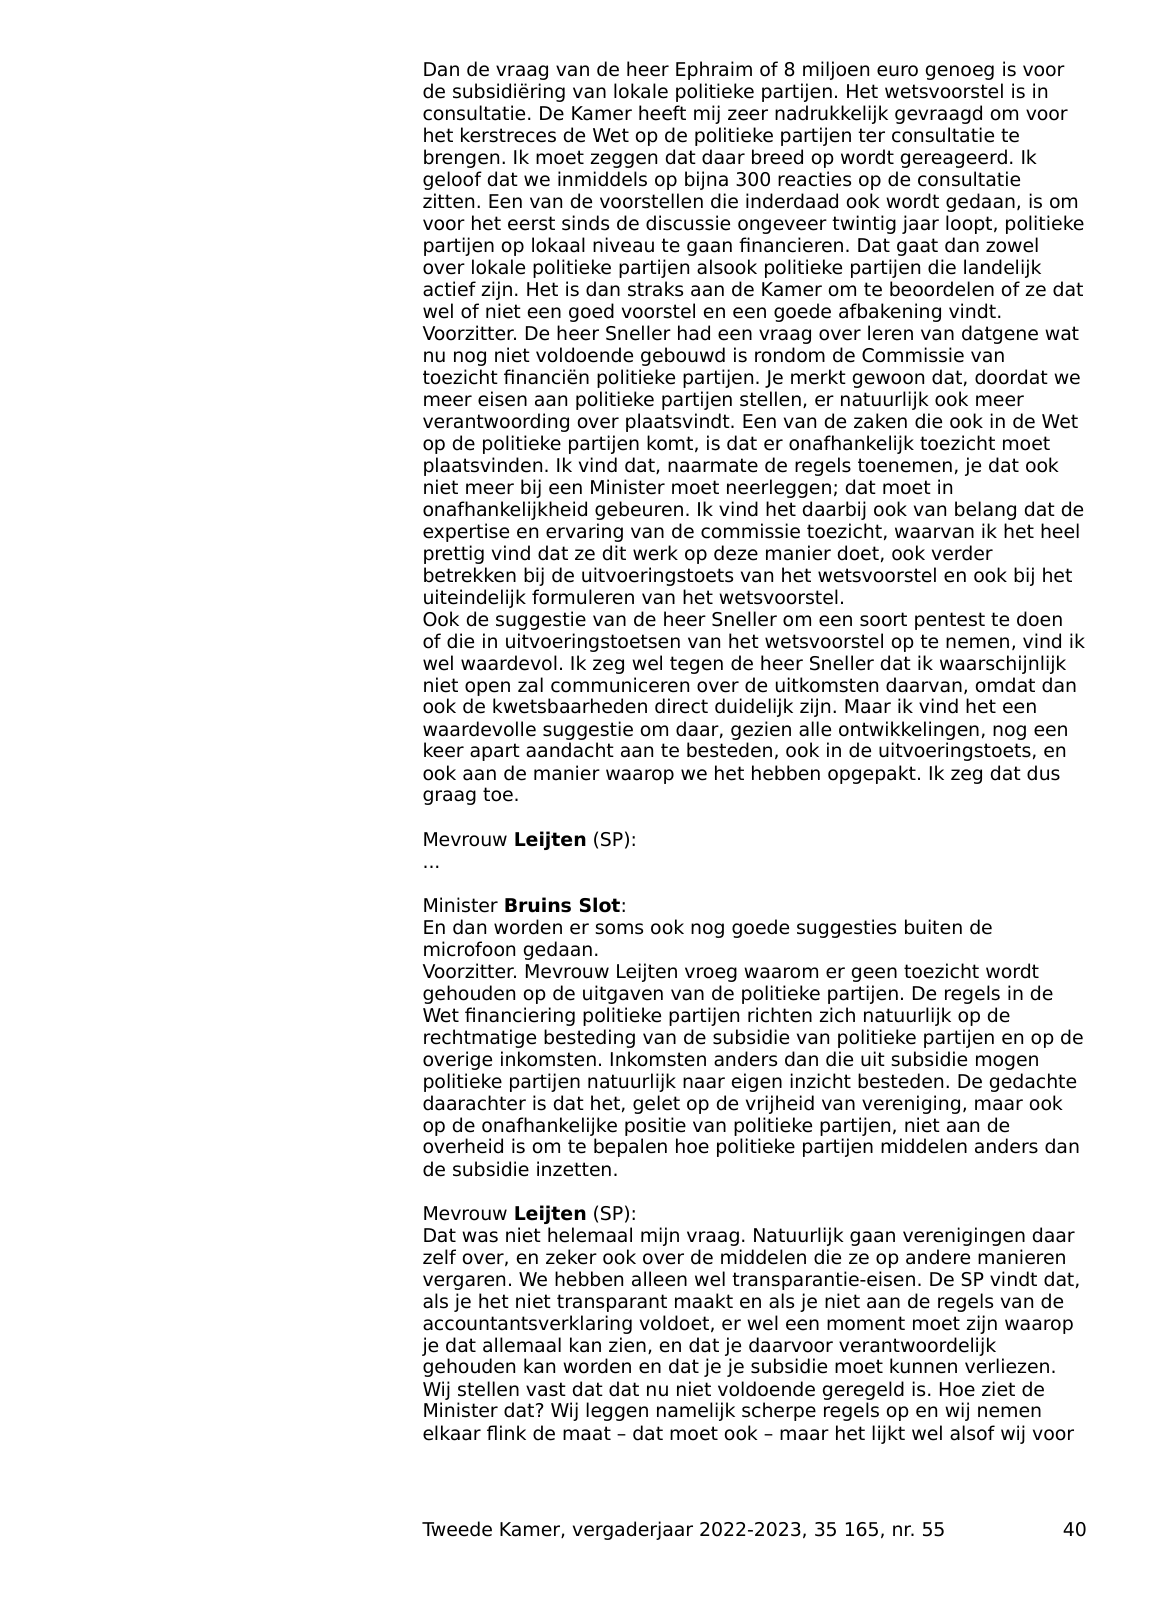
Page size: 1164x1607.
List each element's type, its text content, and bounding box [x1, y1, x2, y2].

text Mevrouw Leijten (SP): [422, 1203, 1087, 1224]
text Dat was niet helemaal mijn vraag. Natuurlijk gaan verenigingen daar zelf over, en zeker ook over de middelen die ze op andere manieren vergaren. We hebben alleen wel transparantie-eisen. De SP vindt dat, als je het niet transparant maakt en als je niet aan de regels van de accountantsverklaring voldoet, er wel een moment moet zijn waarop je dat allemaal kan zien, en dat je daarvoor verantwoordelijk gehouden kan worden en dat je je subsidie moet kunnen verliezen. Wij stellen vast dat dat nu niet voldoende geregeld is. Hoe ziet de Minister dat? Wij leggen namelijk scherpe regels op en wij nemen elkaar flink de maat – dat moet ook – maar het lijkt wel alsof wij voor [422, 1224, 1087, 1444]
text Minister Bruins Slot: [422, 895, 1087, 917]
text Dan de vraag van de heer Ephraim of 8 miljoen euro genoeg is voor de subsidiëring van lokale politieke partijen. Het wetsvoorstel is in consultatie. De Kamer heeft mij zeer nadrukkelijk gevraagd om voor het kerstreces de Wet op de politieke partijen ter consultatie te brengen. Ik moet zeggen dat daar breed op wordt gereageerd. Ik geloof dat we inmiddels op bijna 300 reacties op de consultatie zitten. Een van de voorstellen die inderdaad ook wordt gedaan, is om voor het eerst sinds de discussie ongeveer twintig jaar loopt, politieke partijen op lokaal niveau te gaan financieren. Dat gaat dan zowel over lokale politieke partijen alsook politieke partijen die landelijk actief zijn. Het is dan straks aan de Kamer om te beoordelen of ze dat wel of niet een goed voorstel en een goede afbakening vindt. [422, 59, 1087, 323]
text Ook de suggestie van de heer Sneller om een soort pentest te doen of die in uitvoeringstoetsen van het wetsvoorstel op te nemen, vind ik wel waardevol. Ik zeg wel tegen de heer Sneller dat ik waarschijnlijk niet open zal communiceren over de uitkomsten daarvan, omdat dan ook de kwetsbaarheden direct duidelijk zijn. Maar ik vind het een waardevolle suggestie om daar, gezien alle ontwikkelingen, nog een keer apart aandacht aan te besteden, ook in de uitvoeringstoets, en ook aan de manier waarop we het hebben opgepakt. Ik zeg dat dus graag toe. [422, 608, 1087, 806]
text ... [422, 851, 1087, 872]
text Voorzitter. De heer Sneller had een vraag over leren van datgene wat nu nog niet voldoende gebouwd is rondom de Commissie van toezicht financiën politieke partijen. Je merkt gewoon dat, doordat we meer eisen aan politieke partijen stellen, er natuurlijk ook meer verantwoording over plaatsvindt. Een van de zaken die ook in de Wet op de politieke partijen komt, is dat er onafhankelijk toezicht moet plaatsvinden. Ik vind dat, naarmate de regels toenemen, je dat ook niet meer bij een Minister moet neerleggen; dat moet in onafhankelijkheid gebeuren. Ik vind het daarbij ook van belang dat de expertise en ervaring van de commissie toezicht, waarvan ik het heel prettig vind dat ze dit werk op deze manier doet, ook verder betrekken bij de uitvoeringstoets van het wetsvoorstel en ook bij het uiteindelijk formuleren van het wetsvoorstel. [422, 323, 1087, 608]
text En dan worden er soms ook nog goede suggesties buiten de microfoon gedaan. [422, 917, 1087, 961]
text Voorzitter. Mevrouw Leijten vroeg waarom er geen toezicht wordt gehouden op de uitgaven van de politieke partijen. De regels in de Wet financiering politieke partijen richten zich natuurlijk op de rechtmatige besteding van de subsidie van politieke partijen en op de overige inkomsten. Inkomsten anders dan die uit subsidie mogen politieke partijen natuurlijk naar eigen inzicht besteden. De gedachte daarachter is dat het, gelet op de vrijheid van vereniging, maar ook op de onafhankelijke positie van politieke partijen, niet aan de overheid is om te bepalen hoe politieke partijen middelen anders dan de subsidie inzetten. [422, 961, 1087, 1180]
text Mevrouw Leijten (SP): [422, 828, 1087, 851]
